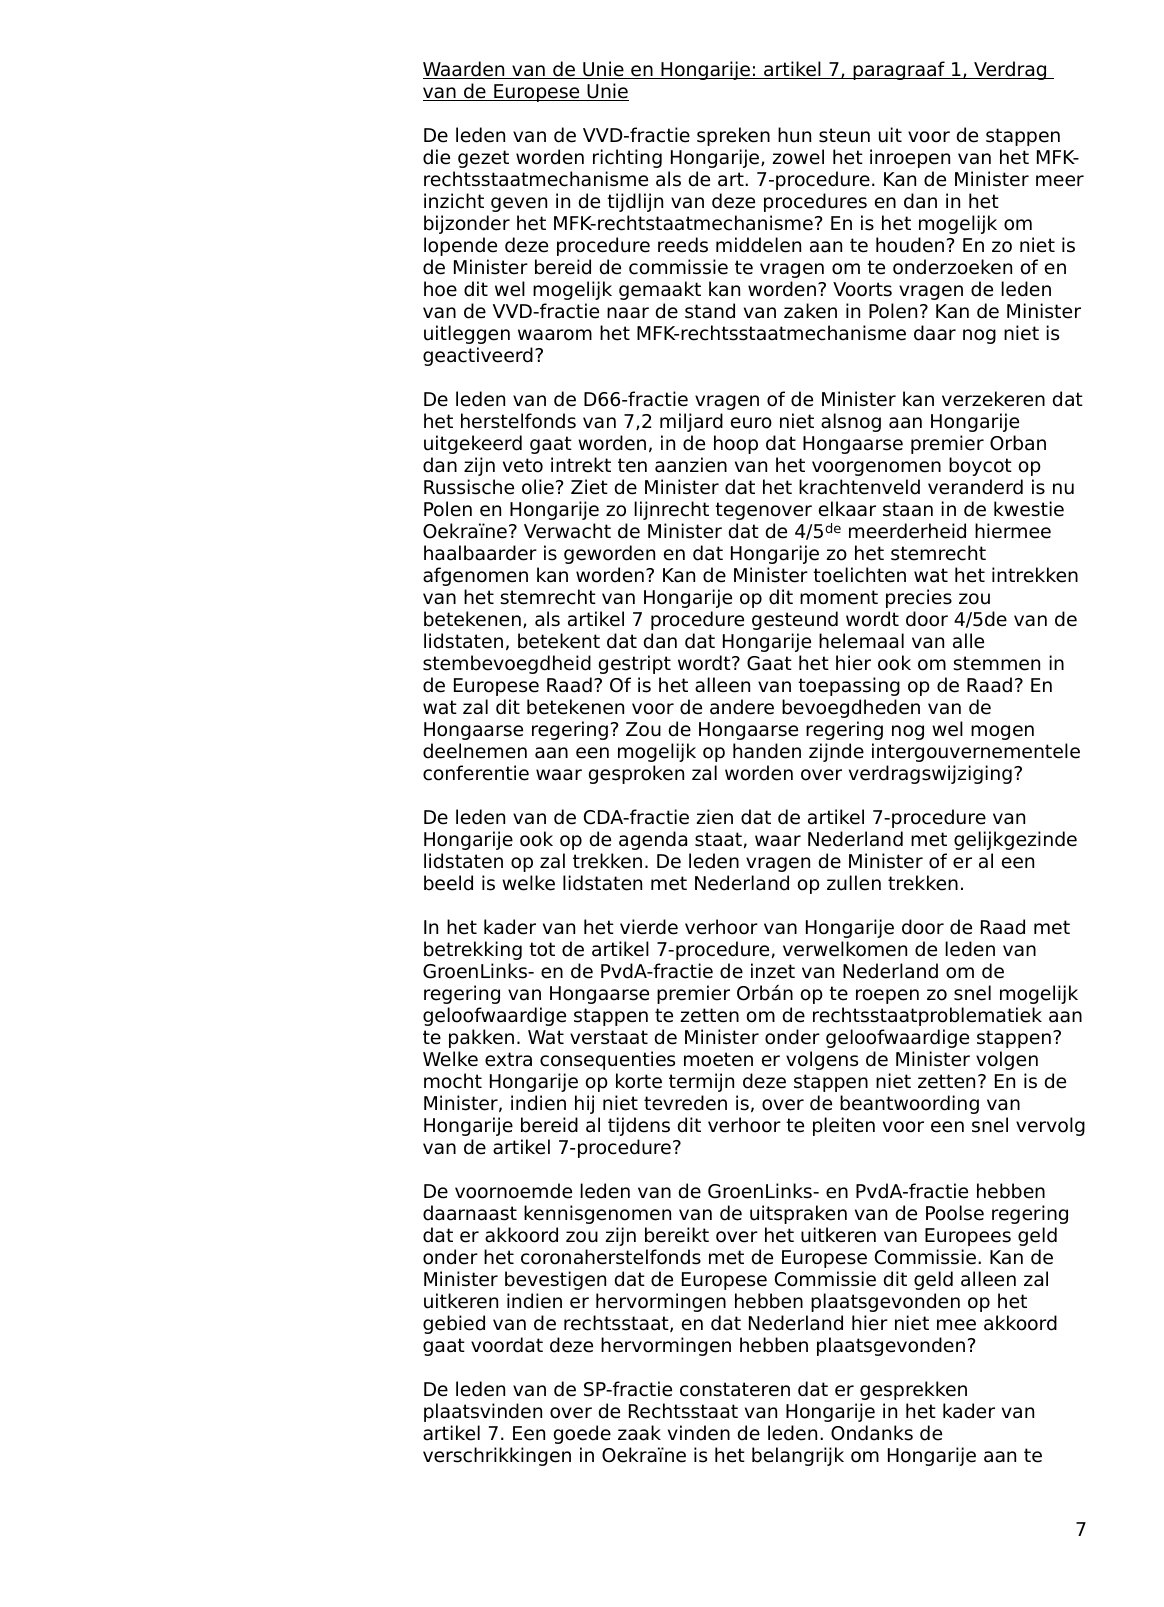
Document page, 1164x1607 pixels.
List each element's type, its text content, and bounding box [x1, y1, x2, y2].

text De leden van de SP-fractie constateren dat er gesprekken plaatsvinden over de Rechtsstaat van Hongarije in het kader van artikel 7. Een goede zaak vinden de leden. Ondanks de verschrikkingen in Oekraïne is het belangrijk om Hongarije aan te [422, 1379, 1087, 1467]
text De leden van de D66-fractie vragen of de Minister kan verzekeren dat het herstelfonds van 7,2 miljard euro niet alsnog aan Hongarije uitgekeerd gaat worden, in de hoop dat Hongaarse premier Orban dan zijn veto intrekt ten aanzien van het voorgenomen boycot op Russische olie? Ziet de Minister dat het krachtenveld veranderd is nu Polen en Hongarije zo lijnrecht tegenover elkaar staan in de kwestie Oekraïne? Verwacht de Minister dat de 4/5de meerderheid hiermee haalbaarder is geworden en dat Hongarije zo het stemrecht afgenomen kan worden? Kan de Minister toelichten wat het intrekken van het stemrecht van Hongarije op dit moment precies zou betekenen, als artikel 7 procedure gesteund wordt door 4/5de van de lidstaten, betekent dat dan dat Hongarije helemaal van alle stembevoegdheid gestript wordt? Gaat het hier ook om stemmen in de Europese Raad? Of is het alleen van toepassing op de Raad? En wat zal dit betekenen voor de andere bevoegdheden van de Hongaarse regering? Zou de Hongaarse regering nog wel mogen deelnemen aan een mogelijk op handen zijnde intergouvernementele conferentie waar gesproken zal worden over verdragswijziging? [422, 389, 1087, 785]
text De voornoemde leden van de GroenLinks- en PvdA-fractie hebben daarnaast kennisgenomen van de uitspraken van de Poolse regering dat er akkoord zou zijn bereikt over het uitkeren van Europees geld onder het coronaherstelfonds met de Europese Commissie. Kan de Minister bevestigen dat de Europese Commissie dit geld alleen zal uitkeren indien er hervormingen hebben plaatsgevonden op het gebied van de rechtsstaat, en dat Nederland hier niet mee akkoord gaat voordat deze hervormingen hebben plaatsgevonden? [422, 1181, 1087, 1357]
text In het kader van het vierde verhoor van Hongarije door de Raad met betrekking tot de artikel 7-procedure, verwelkomen de leden van GroenLinks- en de PvdA-fractie de inzet van Nederland om de regering van Hongaarse premier Orbán op te roepen zo snel mogelijk geloofwaardige stappen te zetten om de rechtsstaatproblematiek aan te pakken. Wat verstaat de Minister onder geloofwaardige stappen? Welke extra consequenties moeten er volgens de Minister volgen mocht Hongarije op korte termijn deze stappen niet zetten? En is de Minister, indien hij niet tevreden is, over de beantwoording van Hongarije bereid al tijdens dit verhoor te pleiten voor een snel vervolg van de artikel 7-procedure? [422, 917, 1087, 1159]
text De leden van de CDA-fractie zien dat de artikel 7-procedure van Hongarije ook op de agenda staat, waar Nederland met gelijkgezinde lidstaten op zal trekken. De leden vragen de Minister of er al een beeld is welke lidstaten met Nederland op zullen trekken. [422, 807, 1087, 895]
text De leden van de VVD-fractie spreken hun steun uit voor de stappen die gezet worden richting Hongarije, zowel het inroepen van het MFK-rechtsstaatmechanisme als de art. 7-procedure. Kan de Minister meer inzicht geven in de tijdlijn van deze procedures en dan in het bijzonder het MFK-rechtstaatmechanisme? En is het mogelijk om lopende deze procedure reeds middelen aan te houden? En zo niet is de Minister bereid de commissie te vragen om te onderzoeken of en hoe dit wel mogelijk gemaakt kan worden? Voorts vragen de leden van de VVD-fractie naar de stand van zaken in Polen? Kan de Minister uitleggen waarom het MFK-rechtsstaatmechanisme daar nog niet is geactiveerd? [422, 125, 1087, 367]
subtitle Waarden van de Unie en Hongarije: artikel 7, paragraaf 1, Verdrag van de Europese Unie [422, 59, 1087, 103]
